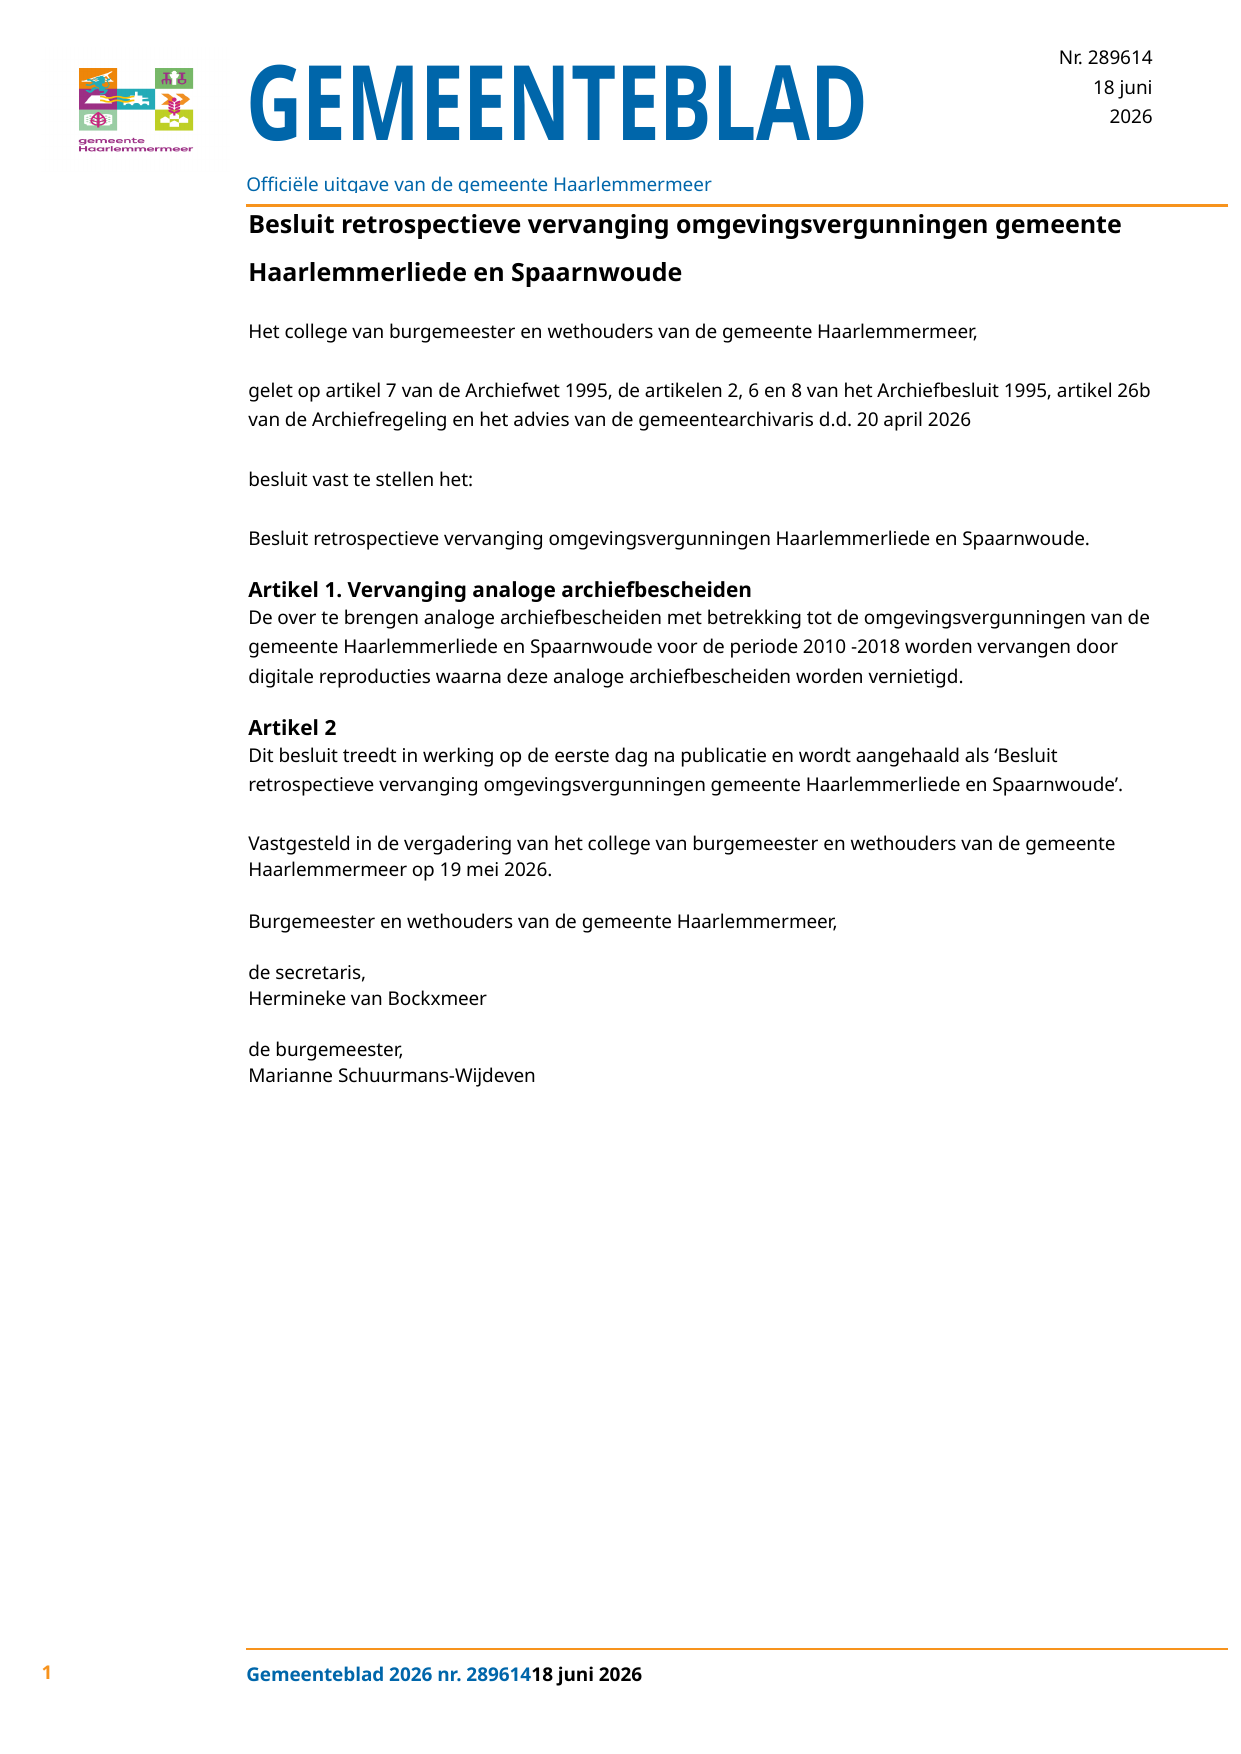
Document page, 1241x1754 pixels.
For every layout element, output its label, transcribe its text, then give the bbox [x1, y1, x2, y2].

text besluit vast te stellen het: [248, 466, 1152, 492]
text Vastgesteld in de vergadering van het college van burgemeester en wethouders van de gemeente Haarlemmermeer op 19 mei 2026. [248, 831, 1152, 882]
text de secretaris, [248, 959, 1152, 985]
text De over te brengen analoge archiefbescheiden met betrekking tot de omgevingsvergunningen van de gemeente Haarlemmerliede en Spaarnwoude voor de periode 2010 -2018 worden vervangen door digitale reproducties waarna deze analoge archiefbescheiden worden vernietigd. [248, 604, 1152, 689]
text Burgemeester en wethouders van de gemeente Haarlemmermeer, [248, 908, 1152, 933]
text Hermineke van Bockxmeer [248, 985, 1152, 1011]
text Het college van burgemeester en wethouders van de gemeente Haarlemmermeer, [248, 318, 1152, 344]
picture [41, 47, 231, 172]
text Artikel 1. Vervanging analoge archiefbescheiden [248, 575, 1152, 604]
text Besluit retrospectieve vervanging omgevingsvergunningen Haarlemmerliede en Spaarnwoude. [248, 525, 1152, 551]
text de burgemeester, [248, 1036, 1152, 1062]
text Besluit retrospectieve vervanging omgevingsvergunningen gemeente Haarlemmerliede en Spaarnwoude [248, 207, 1152, 288]
text gelet op artikel 7 van de Archiefwet 1995, de artikelen 2, 6 en 8 van het Archiefbesluit 1995, artikel 26b van de Archiefregeling en het advies van de gemeentearchivaris d.d. 20 april 2026 [248, 377, 1152, 432]
text Marianne Schuurmans-Wijdeven [248, 1062, 1152, 1088]
text Dit besluit treedt in werking op de eerste dag na publicatie en wordt aangehaald als ‘Besluit retrospectieve vervanging omgevingsvergunningen gemeente Haarlemmerliede en Spaarnwoude’. [248, 742, 1152, 797]
text Artikel 2 [248, 713, 1152, 742]
